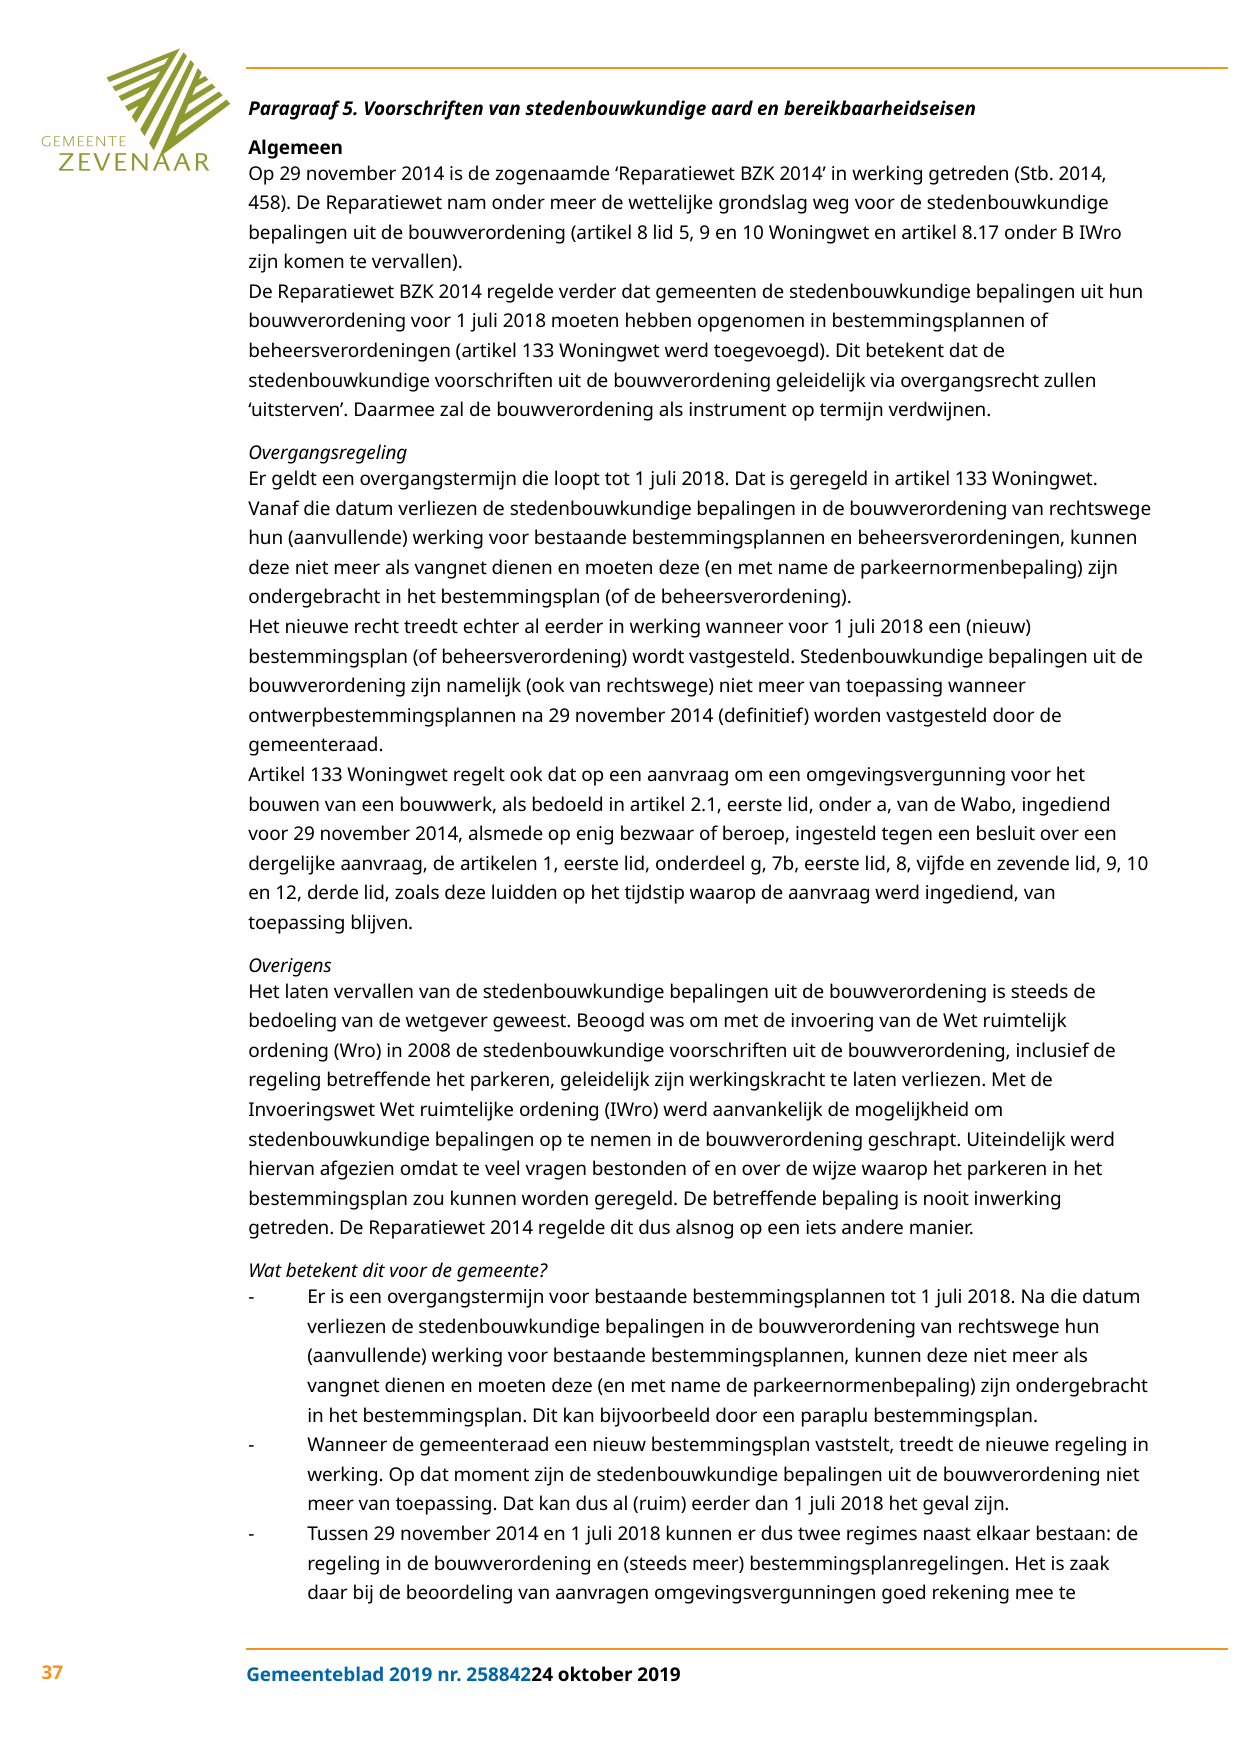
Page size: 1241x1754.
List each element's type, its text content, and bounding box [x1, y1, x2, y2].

text Wat betekent dit voor de gemeente? [248, 1258, 1152, 1283]
text Algemeen [248, 134, 1152, 160]
text Overigens [248, 952, 1152, 978]
list Tussen 29 november 2014 en 1 juli 2018 kunnen er dus twee regimes naast elkaar bestaan: de regeling in de bouwverordening en (steeds meer) bestemmingsplanregelingen. Het is zaak daar bij de beoordeling van aanvragen omgevingsvergunningen goed rekening mee te [248, 1520, 1152, 1605]
text Het nieuwe recht treedt echter al eerder in werking wanneer voor 1 juli 2018 een (nieuw) bestemmingsplan (of beheersverordening) wordt vastgesteld. Stedenbouwkundige bepalingen uit de bouwverordening zijn namelijk (ook van rechtswege) niet meer van toepassing wanneer ontwerpbestemmingsplannen na 29 november 2014 (definitief) worden vastgesteld door de gemeenteraad. [248, 613, 1152, 757]
text Op 29 november 2014 is de zogenaamde ‘Reparatiewet BZK 2014’ in werking getreden (Stb. 2014, 458). De Reparatiewet nam onder meer de wettelijke grondslag weg voor de stedenbouwkundige bepalingen uit de bouwverordening (artikel 8 lid 5, 9 en 10 Woningwet en artikel 8.17 onder B IWro zijn komen te vervallen). [248, 160, 1152, 274]
list Wanneer de gemeenteraad een nieuw bestemmingsplan vaststelt, treedt de nieuwe regeling in werking. Op dat moment zijn de stedenbouwkundige bepalingen uit de bouwverordening niet meer van toepassing. Dat kan dus al (ruim) eerder dan 1 juli 2018 het geval zijn. [248, 1431, 1152, 1516]
text Overgangsregeling [248, 439, 1152, 465]
picture [41, 47, 231, 172]
list Er is een overgangstermijn voor bestaande bestemmingsplannen tot 1 juli 2018. Na die datum verliezen de stedenbouwkundige bepalingen in de bouwverordening van rechtswege hun (aanvullende) werking voor bestaande bestemmingsplannen, kunnen deze niet meer als vangnet dienen en moeten deze (en met name de parkeernormenbepaling) zijn ondergebracht in het bestemmingsplan. Dit kan bijvoorbeeld door een paraplu bestemmingsplan. [248, 1283, 1152, 1427]
text Paragraaf 5. Voorschriften van stedenbouwkundige aard en bereikbaarheidseisen [248, 95, 1152, 121]
text Het laten vervallen van de stedenbouwkundige bepalingen uit de bouwverordening is steeds de bedoeling van de wetgever geweest. Beoogd was om met de invoering van de Wet ruimtelijk ordening (Wro) in 2008 de stedenbouwkundige voorschriften uit de bouwverordening, inclusief de regeling betreffende het parkeren, geleidelijk zijn werkingskracht te laten verliezen. Met de Invoeringswet Wet ruimtelijke ordening (IWro) werd aanvankelijk de mogelijkheid om stedenbouwkundige bepalingen op te nemen in de bouwverordening geschrapt. Uiteindelijk werd hiervan afgezien omdat te veel vragen bestonden of en over de wijze waarop het parkeren in het bestemmingsplan zou kunnen worden geregeld. De betreffende bepaling is nooit inwerking getreden. De Reparatiewet 2014 regelde dit dus alsnog op een iets andere manier. [248, 978, 1152, 1240]
text Artikel 133 Woningwet regelt ook dat op een aanvraag om een omgevingsvergunning voor het bouwen van een bouwwerk, als bedoeld in artikel 2.1, eerste lid, onder a, van de Wabo, ingediend voor 29 november 2014, alsmede op enig bezwaar of beroep, ingesteld tegen een besluit over een dergelijke aanvraag, de artikelen 1, eerste lid, onderdeel g, 7b, eerste lid, 8, vijfde en zevende lid, 9, 10 en 12, derde lid, zoals deze luidden op het tijdstip waarop de aanvraag werd ingediend, van toepassing blijven. [248, 761, 1152, 935]
text De Reparatiewet BZK 2014 regelde verder dat gemeenten de stedenbouwkundige bepalingen uit hun bouwverordening voor 1 juli 2018 moeten hebben opgenomen in bestemmingsplannen of beheersverordeningen (artikel 133 Woningwet werd toegevoegd). Dit betekent dat de stedenbouwkundige voorschriften uit de bouwverordening geleidelijk via overgangsrecht zullen ‘uitsterven’. Daarmee zal de bouwverordening als instrument op termijn verdwijnen. [248, 278, 1152, 422]
text Er geldt een overgangstermijn die loopt tot 1 juli 2018. Dat is geregeld in artikel 133 Woningwet. Vanaf die datum verliezen de stedenbouwkundige bepalingen in de bouwverordening van rechtswege hun (aanvullende) werking voor bestaande bestemmingsplannen en beheersverordeningen, kunnen deze niet meer als vangnet dienen en moeten deze (en met name de parkeernormenbepaling) zijn ondergebracht in het bestemmingsplan (of de beheersverordening). [248, 465, 1152, 609]
